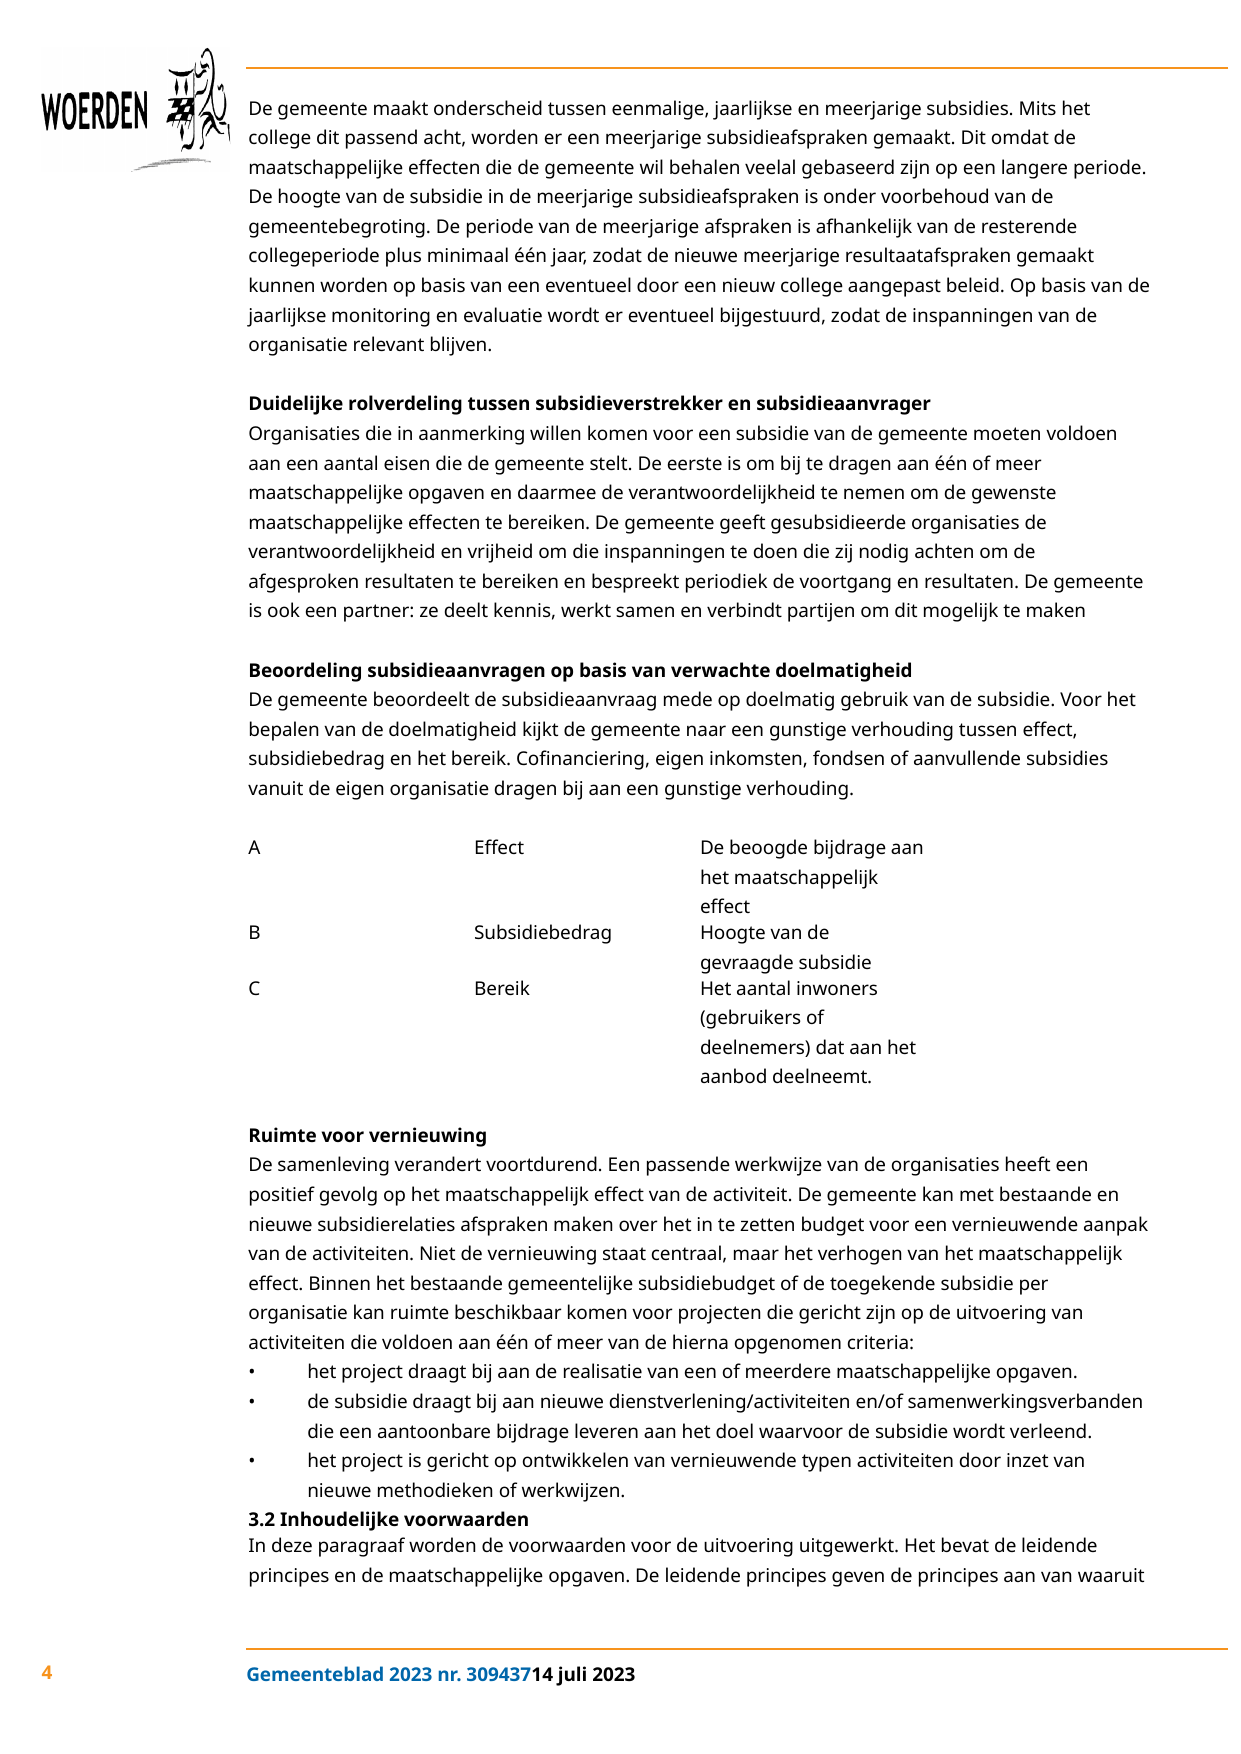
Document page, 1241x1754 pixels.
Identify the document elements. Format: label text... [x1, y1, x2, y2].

table_cell Subsidiebedrag [474, 919, 700, 975]
table_cell C [248, 975, 474, 1089]
table_header Effect [474, 835, 700, 919]
list het project is gericht op ontwikkelen van vernieuwende typen activiteiten door inzet van nieuwe methodieken of werkwijzen. [248, 1447, 1152, 1503]
table_header A [248, 835, 474, 919]
table_header [926, 835, 1152, 919]
text Duidelijke rolverdeling tussen subsidieverstrekker en subsidieaanvrager [248, 391, 1152, 416]
table_cell [926, 975, 1152, 1089]
text De gemeente maakt onderscheid tussen eenmalige, jaarlijkse en meerjarige subsidies. Mits het college dit passend acht, worden er een meerjarige subsidieafspraken gemaakt. Dit omdat de maatschappelijke effecten die de gemeente wil behalen veelal gebaseerd zijn op een langere periode. De hoogte van de subsidie in de meerjarige subsidieafspraken is onder voorbehoud van de gemeentebegroting. De periode van de meerjarige afspraken is afhankelijk van de resterende collegeperiode plus minimaal één jaar, zodat de nieuwe meerjarige resultaatafspraken gemaakt kunnen worden op basis van een eventueel door een nieuw college aangepast beleid. Op basis van de jaarlijkse monitoring en evaluatie wordt er eventueel bijgestuurd, zodat de inspanningen van de organisatie relevant blijven. [248, 95, 1152, 357]
text 3.2 Inhoudelijke voorwaarden [248, 1507, 1152, 1532]
text Organisaties die in aanmerking willen komen voor een subsidie van de gemeente moeten voldoen aan een aantal eisen die de gemeente stelt. De eerste is om bij te dragen aan één of meer maatschappelijke opgaven en daarmee de verantwoordelijkheid te nemen om de gewenste maatschappelijke effecten te bereiken. De gemeente geeft gesubsidieerde organisaties de verantwoordelijkheid en vrijheid om die inspanningen te doen die zij nodig achten om de afgesproken resultaten te bereiken en bespreekt periodiek de voortgang en resultaten. De gemeente is ook een partner: ze deelt kennis, werkt samen en verbindt partijen om dit mogelijk te maken [248, 420, 1152, 623]
picture [41, 47, 231, 172]
text De samenleving verandert voortdurend. Een passende werkwijze van de organisaties heeft een positief gevolg op het maatschappelijk effect van de activiteit. De gemeente kan met bestaande en nieuwe subsidierelaties afspraken maken over het in te zetten budget voor een vernieuwende aanpak van de activiteiten. Niet de vernieuwing staat centraal, maar het verhogen van het maatschappelijk effect. Binnen het bestaande gemeentelijke subsidiebudget of de toegekende subsidie per organisatie kan ruimte beschikbaar komen voor projecten die gericht zijn op de uitvoering van activiteiten die voldoen aan één of meer van de hierna opgenomen criteria: [248, 1152, 1152, 1355]
list het project draagt bij aan de realisatie van een of meerdere maatschappelijke opgaven. [248, 1359, 1152, 1384]
text De gemeente beoordeelt de subsidieaanvraag mede op doelmatig gebruik van de subsidie. Voor het bepalen van de doelmatigheid kijkt de gemeente naar een gunstige verhouding tussen effect, subsidiebedrag en het bereik. Cofinanciering, eigen inkomsten, fondsen of aanvullende subsidies vanuit de eigen organisatie dragen bij aan een gunstige verhouding. [248, 686, 1152, 801]
table_cell Bereik [474, 975, 700, 1089]
text Beoordeling subsidieaanvragen op basis van verwachte doelmatigheid [248, 657, 1152, 683]
table_cell Hoogte van de gevraagde subsidie [700, 919, 926, 975]
table_cell Het aantal inwoners (gebruikers of deelnemers) dat aan het aanbod deelneemt. [700, 975, 926, 1089]
text In deze paragraaf worden de voorwaarden voor de uitvoering uitgewerkt. Het bevat de leidende principes en de maatschappelijke opgaven. De leidende principes geven de principes aan van waaruit [248, 1532, 1152, 1588]
list de subsidie draagt bij aan nieuwe dienstverlening/activiteiten en/of samenwerkingsverbanden die een aantoonbare bijdrage leveren aan het doel waarvoor de subsidie wordt verleend. [248, 1388, 1152, 1443]
table_cell B [248, 919, 474, 975]
table_header De beoogde bijdrage aan het maatschappelijk effect [700, 835, 926, 919]
table_cell [926, 919, 1152, 975]
text Ruimte voor vernieuwing [248, 1122, 1152, 1148]
